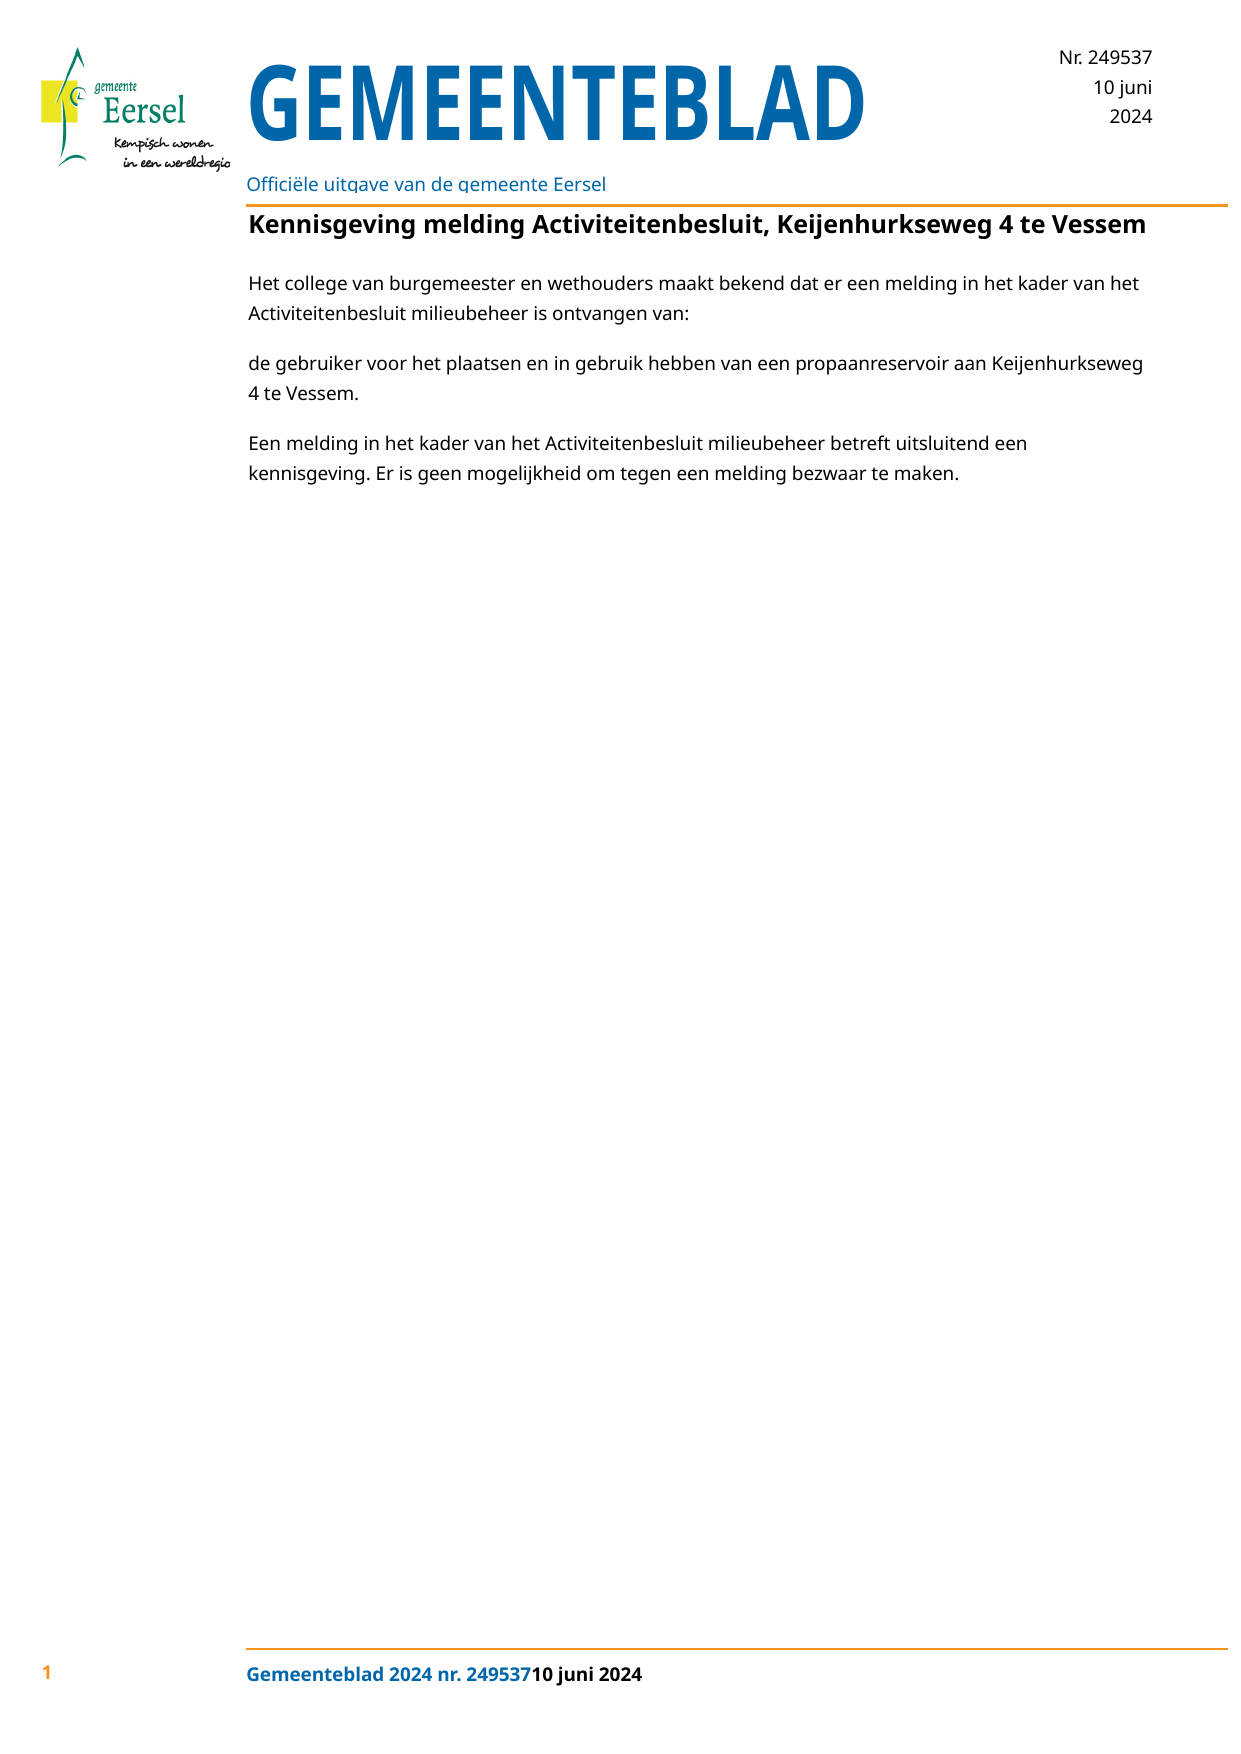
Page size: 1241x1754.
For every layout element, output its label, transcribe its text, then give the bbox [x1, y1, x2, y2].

picture [41, 47, 231, 172]
text de gebruiker voor het plaatsen en in gebruik hebben van een propaanreservoir aan Keijenhurkseweg 4 te Vessem. [248, 350, 1152, 406]
text Het college van burgemeester en wethouders maakt bekend dat er een melding in het kader van het Activiteitenbesluit milieubeheer is ontvangen van: [248, 270, 1152, 326]
text Kennisgeving melding Activiteitenbesluit, Keijenhurkseweg 4 te Vessem [248, 207, 1152, 241]
text Een melding in het kader van het Activiteitenbesluit milieubeheer betreft uitsluitend een kennisgeving. Er is geen mogelijkheid om tegen een melding bezwaar te maken. [248, 430, 1152, 486]
